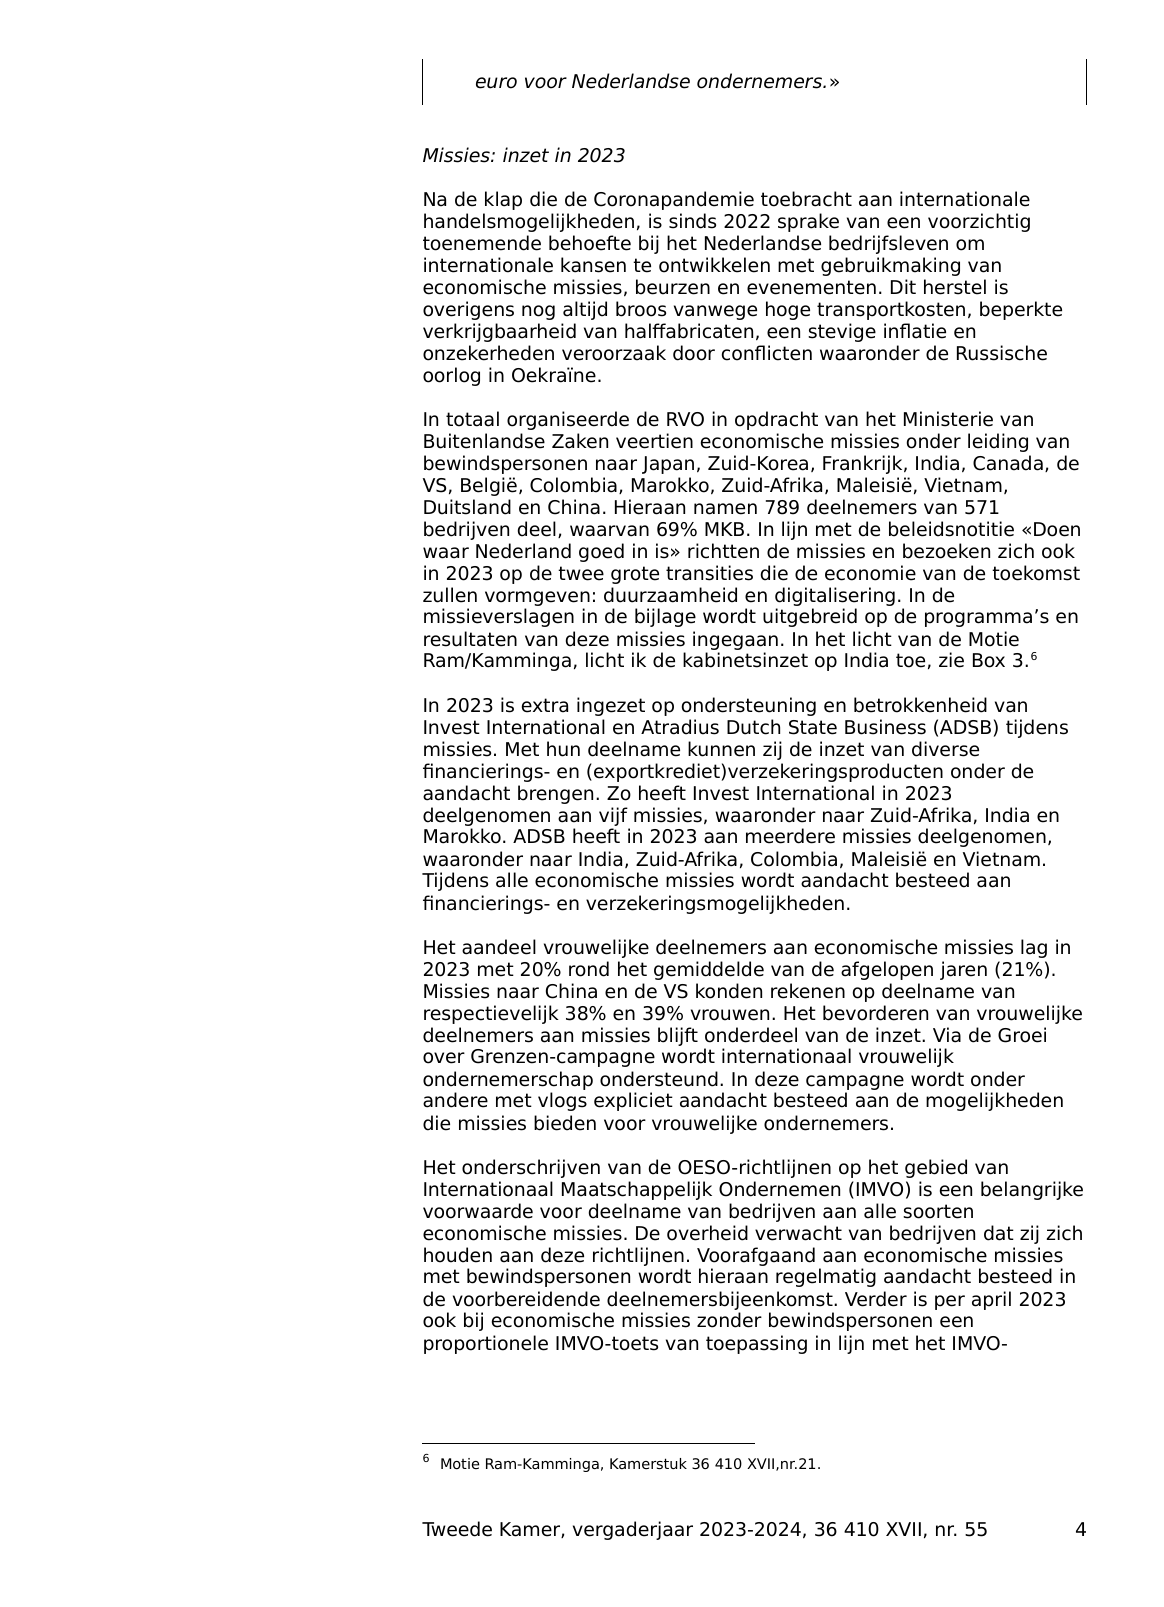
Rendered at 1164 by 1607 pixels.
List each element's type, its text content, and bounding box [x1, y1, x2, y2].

text Na de klap die de Coronapandemie toebracht aan internationale handelsmogelijkheden, is sinds 2022 sprake van een voorzichtig toenemende behoefte bij het Nederlandse bedrijfsleven om internationale kansen te ontwikkelen met gebruikmaking van economische missies, beurzen en evenementen. Dit herstel is overigens nog altijd broos vanwege hoge transportkosten, beperkte verkrijgbaarheid van halffabricaten, een stevige inflatie en onzekerheden veroorzaak door conflicten waaronder de Russische oorlog in Oekraïne. [422, 189, 1087, 386]
subtitle Missies: inzet in 2023 [422, 144, 1087, 166]
text Het aandeel vrouwelijke deelnemers aan economische missies lag in 2023 met 20% rond het gemiddelde van de afgelopen jaren (21%). Missies naar China en de VS konden rekenen op deelname van respectievelijk 38% en 39% vrouwen. Het bevorderen van vrouwelijke deelnemers aan missies blijft onderdeel van de inzet. Via de Groei over Grenzen-campagne wordt internationaal vrouwelijk ondernemerschap ondersteund. In deze campagne wordt onder andere met vlogs expliciet aandacht besteed aan de mogelijkheden die missies bieden voor vrouwelijke ondernemers. [422, 937, 1087, 1134]
text Motie Ram-Kamminga, Kamerstuk 36 410 XVII,nr.21. [422, 1452, 1087, 1474]
text In 2023 is extra ingezet op ondersteuning en betrokkenheid van Invest International en Atradius Dutch State Business (ADSB) tijdens missies. Met hun deelname kunnen zij de inzet van diverse financierings- en (exportkrediet)verzekeringsproducten onder de aandacht brengen. Zo heeft Invest International in 2023 deelgenomen aan vijf missies, waaronder naar Zuid-Afrika, India en Marokko. ADSB heeft in 2023 aan meerdere missies deelgenomen, waaronder naar India, Zuid-Afrika, Colombia, Maleisië en Vietnam. Tijdens alle economische missies wordt aandacht besteed aan financierings- en verzekeringsmogelijkheden. [422, 694, 1087, 914]
table_header euro voor Nederlandse ondernemers.» [423, 59, 1086, 104]
text In totaal organiseerde de RVO in opdracht van het Ministerie van Buitenlandse Zaken veertien economische missies onder leiding van bewindspersonen naar Japan, Zuid-Korea, Frankrijk, India, Canada, de VS, België, Colombia, Marokko, Zuid-Afrika, Maleisië, Vietnam, Duitsland en China. Hieraan namen 789 deelnemers van 571 bedrijven deel, waarvan 69% MKB. In lijn met de beleidsnotitie «Doen waar Nederland goed in is» richtten de missies en bezoeken zich ook in 2023 op de twee grote transities die de economie van de toekomst zullen vormgeven: duurzaamheid en digitalisering. In de missieverslagen in de bijlage wordt uitgebreid op de programma’s en resultaten van deze missies ingegaan. In het licht van de Motie Ram/Kamminga, licht ik de kabinetsinzet op India toe, zie Box 3. [422, 409, 1087, 672]
text Het onderschrijven van de OESO-richtlijnen op het gebied van Internationaal Maatschappelijk Ondernemen (IMVO) is een belangrijke voorwaarde voor deelname van bedrijven aan alle soorten economische missies. De overheid verwacht van bedrijven dat zij zich houden aan deze richtlijnen. Voorafgaand aan economische missies met bewindspersonen wordt hieraan regelmatig aandacht besteed in de voorbereidende deelnemersbijeenkomst. Verder is per april 2023 ook bij economische missies zonder bewindspersonen een proportionele IMVO-toets van toepassing in lijn met het IMVO- [422, 1157, 1087, 1354]
